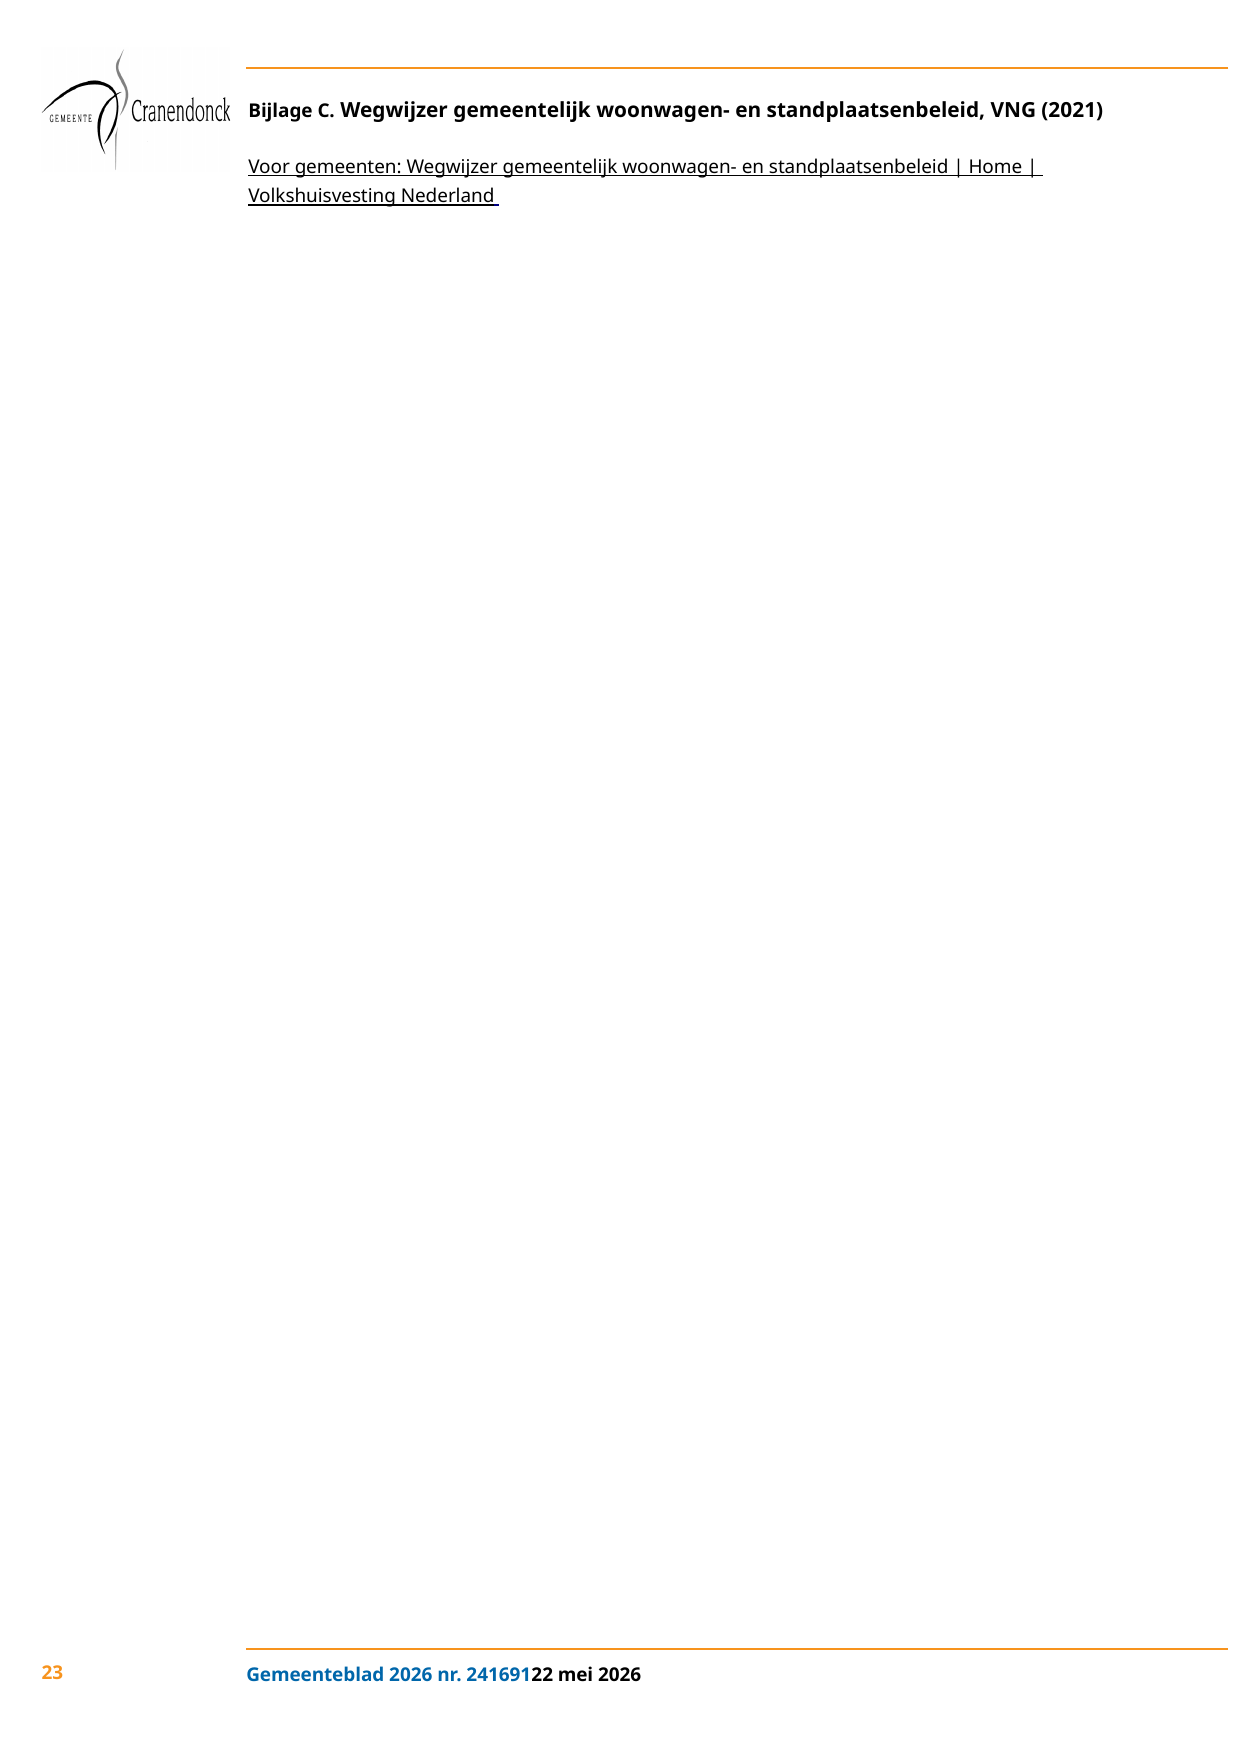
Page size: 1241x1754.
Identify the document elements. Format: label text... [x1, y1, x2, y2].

picture [41, 47, 231, 172]
text Voor gemeenten: Wegwijzer gemeentelijk woonwagen- en standplaatsenbeleid | Home | Volkshuisvesting Nederland [248, 153, 1152, 208]
text Bijlage C. Wegwijzer gemeentelijk woonwagen- en standplaatsenbeleid, VNG (2021) [248, 95, 1152, 123]
